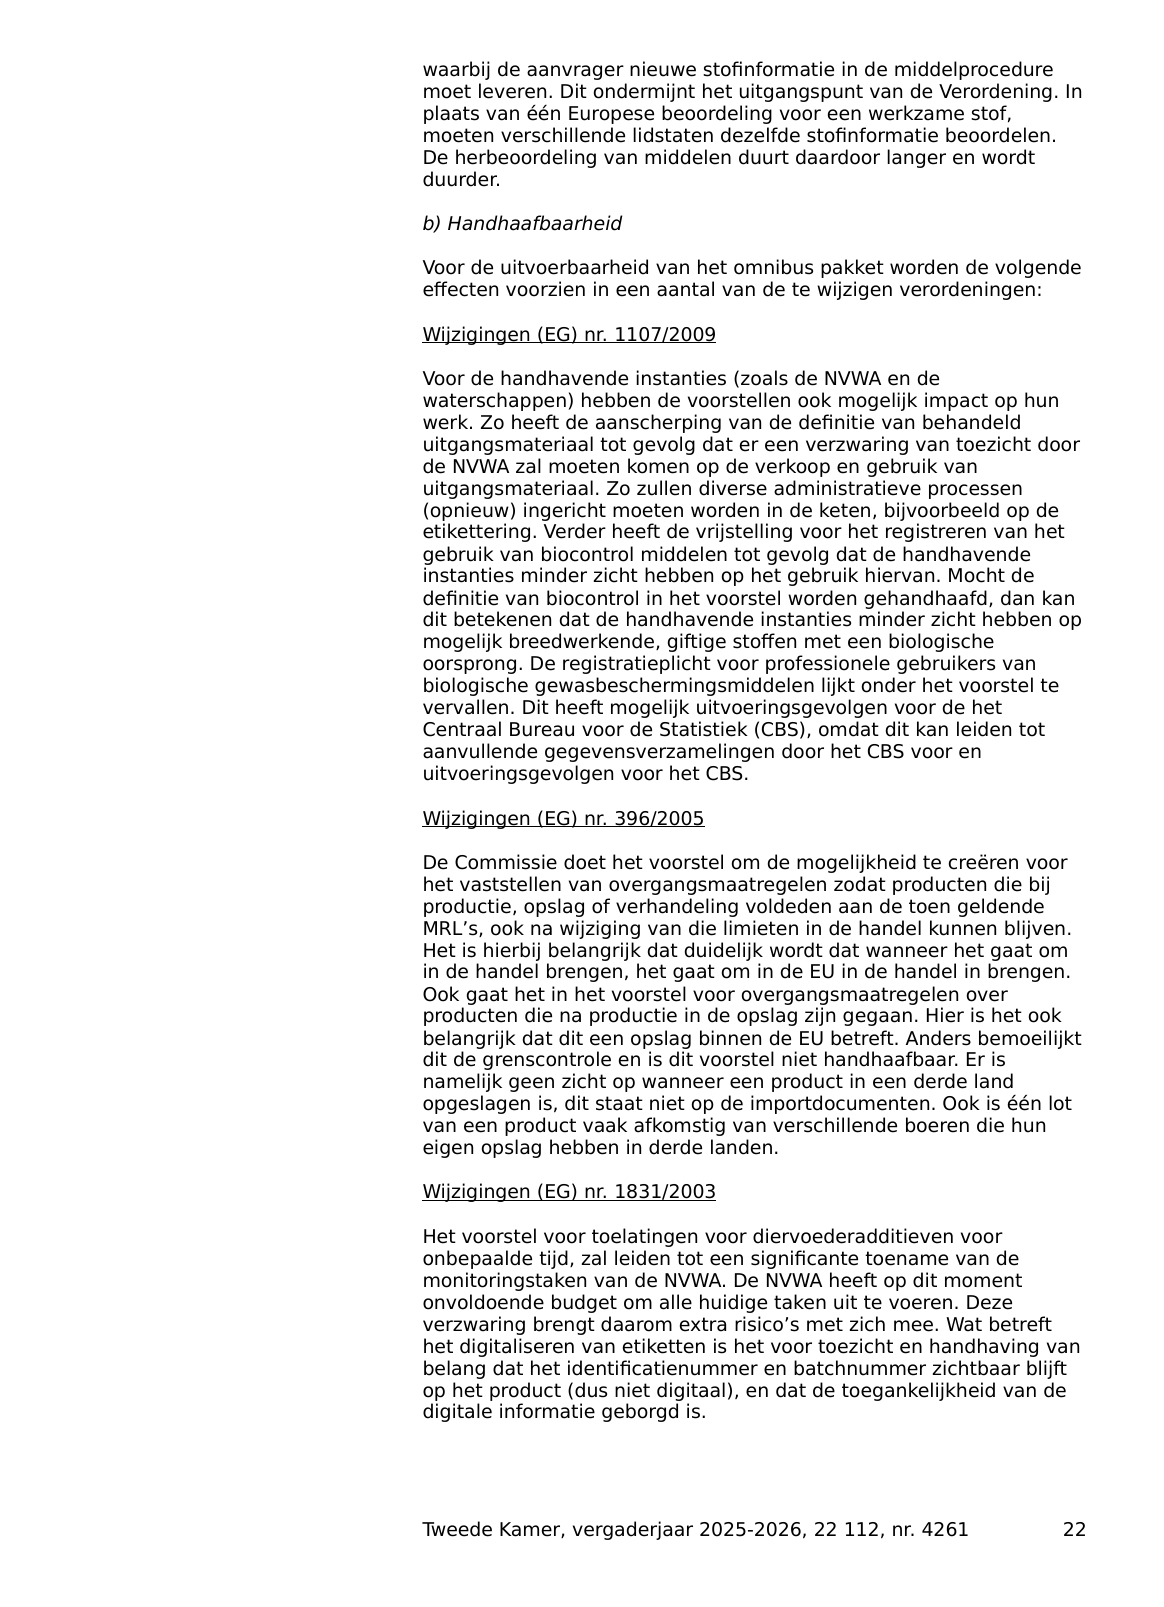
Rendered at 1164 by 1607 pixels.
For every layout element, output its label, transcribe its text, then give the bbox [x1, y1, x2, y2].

subtitle Wijzigingen (EG) nr. 396/2005 [422, 807, 1087, 829]
text Het voorstel voor toelatingen voor diervoederadditieven voor onbepaalde tijd, zal leiden tot een significante toename van de monitoringstaken van de NVWA. De NVWA heeft op dit moment onvoldoende budget om alle huidige taken uit te voeren. Deze verzwaring brengt daarom extra risico’s met zich mee. Wat betreft het digitaliseren van etiketten is het voor toezicht en handhaving van belang dat het identificatienummer en batchnummer zichtbaar blijft op het product (dus niet digitaal), en dat de toegankelijkheid van de digitale informatie geborgd is. [422, 1226, 1087, 1423]
subtitle Wijzigingen (EG) nr. 1831/2003 [422, 1181, 1087, 1203]
subtitle b) Handhaafbaarheid [422, 213, 1087, 235]
text Voor de handhavende instanties (zoals de NVWA en de waterschappen) hebben de voorstellen ook mogelijk impact op hun werk. Zo heeft de aanscherping van de definitie van behandeld uitgangsmateriaal tot gevolg dat er een verzwaring van toezicht door de NVWA zal moeten komen op de verkoop en gebruik van uitgangsmateriaal. Zo zullen diverse administratieve processen (opnieuw) ingericht moeten worden in de keten, bijvoorbeeld op de etikettering. Verder heeft de vrijstelling voor het registreren van het gebruik van biocontrol middelen tot gevolg dat de handhavende instanties minder zicht hebben op het gebruik hiervan. Mocht de definitie van biocontrol in het voorstel worden gehandhaafd, dan kan dit betekenen dat de handhavende instanties minder zicht hebben op mogelijk breedwerkende, giftige stoffen met een biologische oorsprong. De registratieplicht voor professionele gebruikers van biologische gewasbeschermingsmiddelen lijkt onder het voorstel te vervallen. Dit heeft mogelijk uitvoeringsgevolgen voor de het Centraal Bureau voor de Statistiek (CBS), omdat dit kan leiden tot aanvullende gegevensverzamelingen door het CBS voor en uitvoeringsgevolgen voor het CBS. [422, 368, 1087, 785]
subtitle Wijzigingen (EG) nr. 1107/2009 [422, 323, 1087, 345]
text Voor de uitvoerbaarheid van het omnibus pakket worden de volgende effecten voorzien in een aantal van de te wijzigen verordeningen: [422, 257, 1087, 301]
text De Commissie doet het voorstel om de mogelijkheid te creëren voor het vaststellen van overgangsmaatregelen zodat producten die bij productie, opslag of verhandeling voldeden aan de toen geldende MRL’s, ook na wijziging van die limieten in de handel kunnen blijven. Het is hierbij belangrijk dat duidelijk wordt dat wanneer het gaat om in de handel brengen, het gaat om in de EU in de handel in brengen. Ook gaat het in het voorstel voor overgangsmaatregelen over producten die na productie in de opslag zijn gegaan. Hier is het ook belangrijk dat dit een opslag binnen de EU betreft. Anders bemoeilijkt dit de grenscontrole en is dit voorstel niet handhaafbaar. Er is namelijk geen zicht op wanneer een product in een derde land opgeslagen is, dit staat niet op de importdocumenten. Ook is één lot van een product vaak afkomstig van verschillende boeren die hun eigen opslag hebben in derde landen. [422, 852, 1087, 1159]
text waarbij de aanvrager nieuwe stofinformatie in de middelprocedure moet leveren. Dit ondermijnt het uitgangspunt van de Verordening. In plaats van één Europese beoordeling voor een werkzame stof, moeten verschillende lidstaten dezelfde stofinformatie beoordelen. De herbeoordeling van middelen duurt daardoor langer en wordt duurder. [422, 59, 1087, 191]
